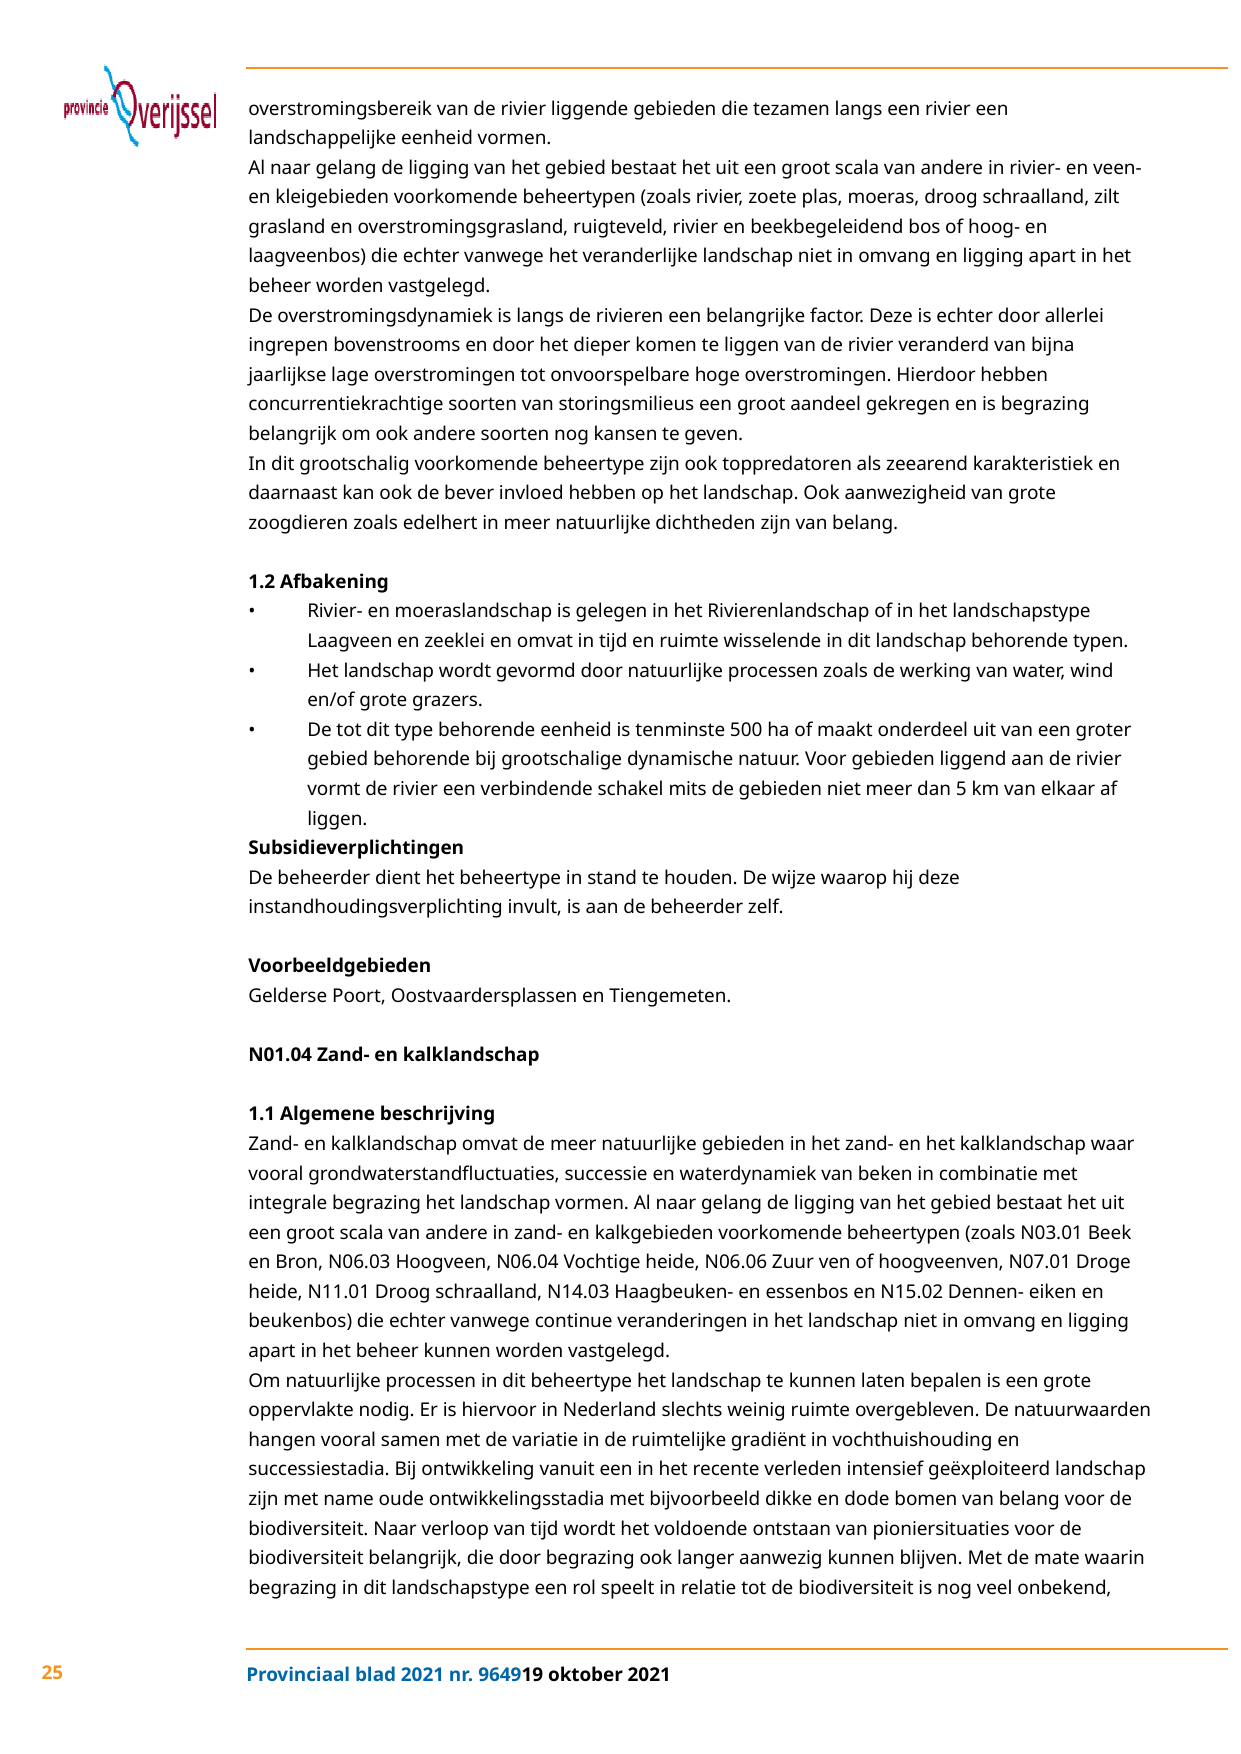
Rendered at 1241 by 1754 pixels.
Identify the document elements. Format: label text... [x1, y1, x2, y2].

list Het landschap wordt gevormd door natuurlijke processen zoals de werking van water, wind en/of grote grazers. [248, 657, 1152, 712]
text 1.2 Afbakening [248, 568, 1152, 594]
text In dit grootschalig voorkomende beheertype zijn ook toppredatoren als zeearend karakteristiek en daarnaast kan ook de bever invloed hebben op het landschap. Ook aanwezigheid van grote zoogdieren zoals edelhert in meer natuurlijke dichtheden zijn van belang. [248, 450, 1152, 535]
text Voorbeeldgebieden [248, 953, 1152, 978]
text Subsidieverplichtingen [248, 834, 1152, 860]
list De tot dit type behorende eenheid is tenminste 500 ha of maakt onderdeel uit van een groter gebied behorende bij grootschalige dynamische natuur. Voor gebieden liggend aan de rivier vormt de rivier een verbindende schakel mits de gebieden niet meer dan 5 km van elkaar af liggen. [248, 716, 1152, 831]
picture [41, 47, 231, 172]
text 1.1 Algemene beschrijving [248, 1101, 1152, 1126]
text De beheerder dient het beheertype in stand te houden. De wijze waarop hij deze instandhoudingsverplichting invult, is aan de beheerder zelf. [248, 864, 1152, 919]
text overstromingsbereik van de rivier liggende gebieden die tezamen langs een rivier een landschappelijke eenheid vormen. [248, 95, 1152, 150]
list Rivier- en moeraslandschap is gelegen in het Rivierenlandschap of in het landschapstype Laagveen en zeeklei en omvat in tijd en ruimte wisselende in dit landschap behorende typen. [248, 598, 1152, 653]
text De overstromingsdynamiek is langs de rivieren een belangrijke factor. Deze is echter door allerlei ingrepen bovenstrooms en door het dieper komen te liggen van de rivier veranderd van bijna jaarlijkse lage overstromingen tot onvoorspelbare hoge overstromingen. Hierdoor hebben concurrentiekrachtige soorten van storingsmilieus een groot aandeel gekregen en is begrazing belangrijk om ook andere soorten nog kansen te geven. [248, 302, 1152, 446]
text Zand- en kalklandschap omvat de meer natuurlijke gebieden in het zand- en het kalklandschap waar vooral grondwaterstandfluctuaties, successie en waterdynamiek van beken in combinatie met integrale begrazing het landschap vormen. Al naar gelang de ligging van het gebied bestaat het uit een groot scala van andere in zand- en kalkgebieden voorkomende beheertypen (zoals N03.01 Beek en Bron, N06.03 Hoogveen, N06.04 Vochtige heide, N06.06 Zuur ven of hoogveenven, N07.01 Droge heide, N11.01 Droog schraalland, N14.03 Haagbeuken- en essenbos en N15.02 Dennen- eiken en beukenbos) die echter vanwege continue veranderingen in het landschap niet in omvang en ligging apart in het beheer kunnen worden vastgelegd. [248, 1130, 1152, 1363]
text N01.04 Zand- en kalklandschap [248, 1041, 1152, 1067]
text Gelderse Poort, Oostvaardersplassen en Tiengemeten. [248, 982, 1152, 1008]
text Al naar gelang de ligging van het gebied bestaat het uit een groot scala van andere in rivier- en veen- en kleigebieden voorkomende beheertypen (zoals rivier, zoete plas, moeras, droog schraalland, zilt grasland en overstromingsgrasland, ruigteveld, rivier en beekbegeleidend bos of hoog- en laagveenbos) die echter vanwege het veranderlijke landschap niet in omvang en ligging apart in het beheer worden vastgelegd. [248, 154, 1152, 298]
text Om natuurlijke processen in dit beheertype het landschap te kunnen laten bepalen is een grote oppervlakte nodig. Er is hiervoor in Nederland slechts weinig ruimte overgebleven. De natuurwaarden hangen vooral samen met de variatie in de ruimtelijke gradiënt in vochthuishouding en successiestadia. Bij ontwikkeling vanuit een in het recente verleden intensief geëxploiteerd landschap zijn met name oude ontwikkelingsstadia met bijvoorbeeld dikke en dode bomen van belang voor de biodiversiteit. Naar verloop van tijd wordt het voldoende ontstaan van pioniersituaties voor de biodiversiteit belangrijk, die door begrazing ook langer aanwezig kunnen blijven. Met de mate waarin begrazing in dit landschapstype een rol speelt in relatie tot de biodiversiteit is nog veel onbekend, [248, 1367, 1152, 1600]
